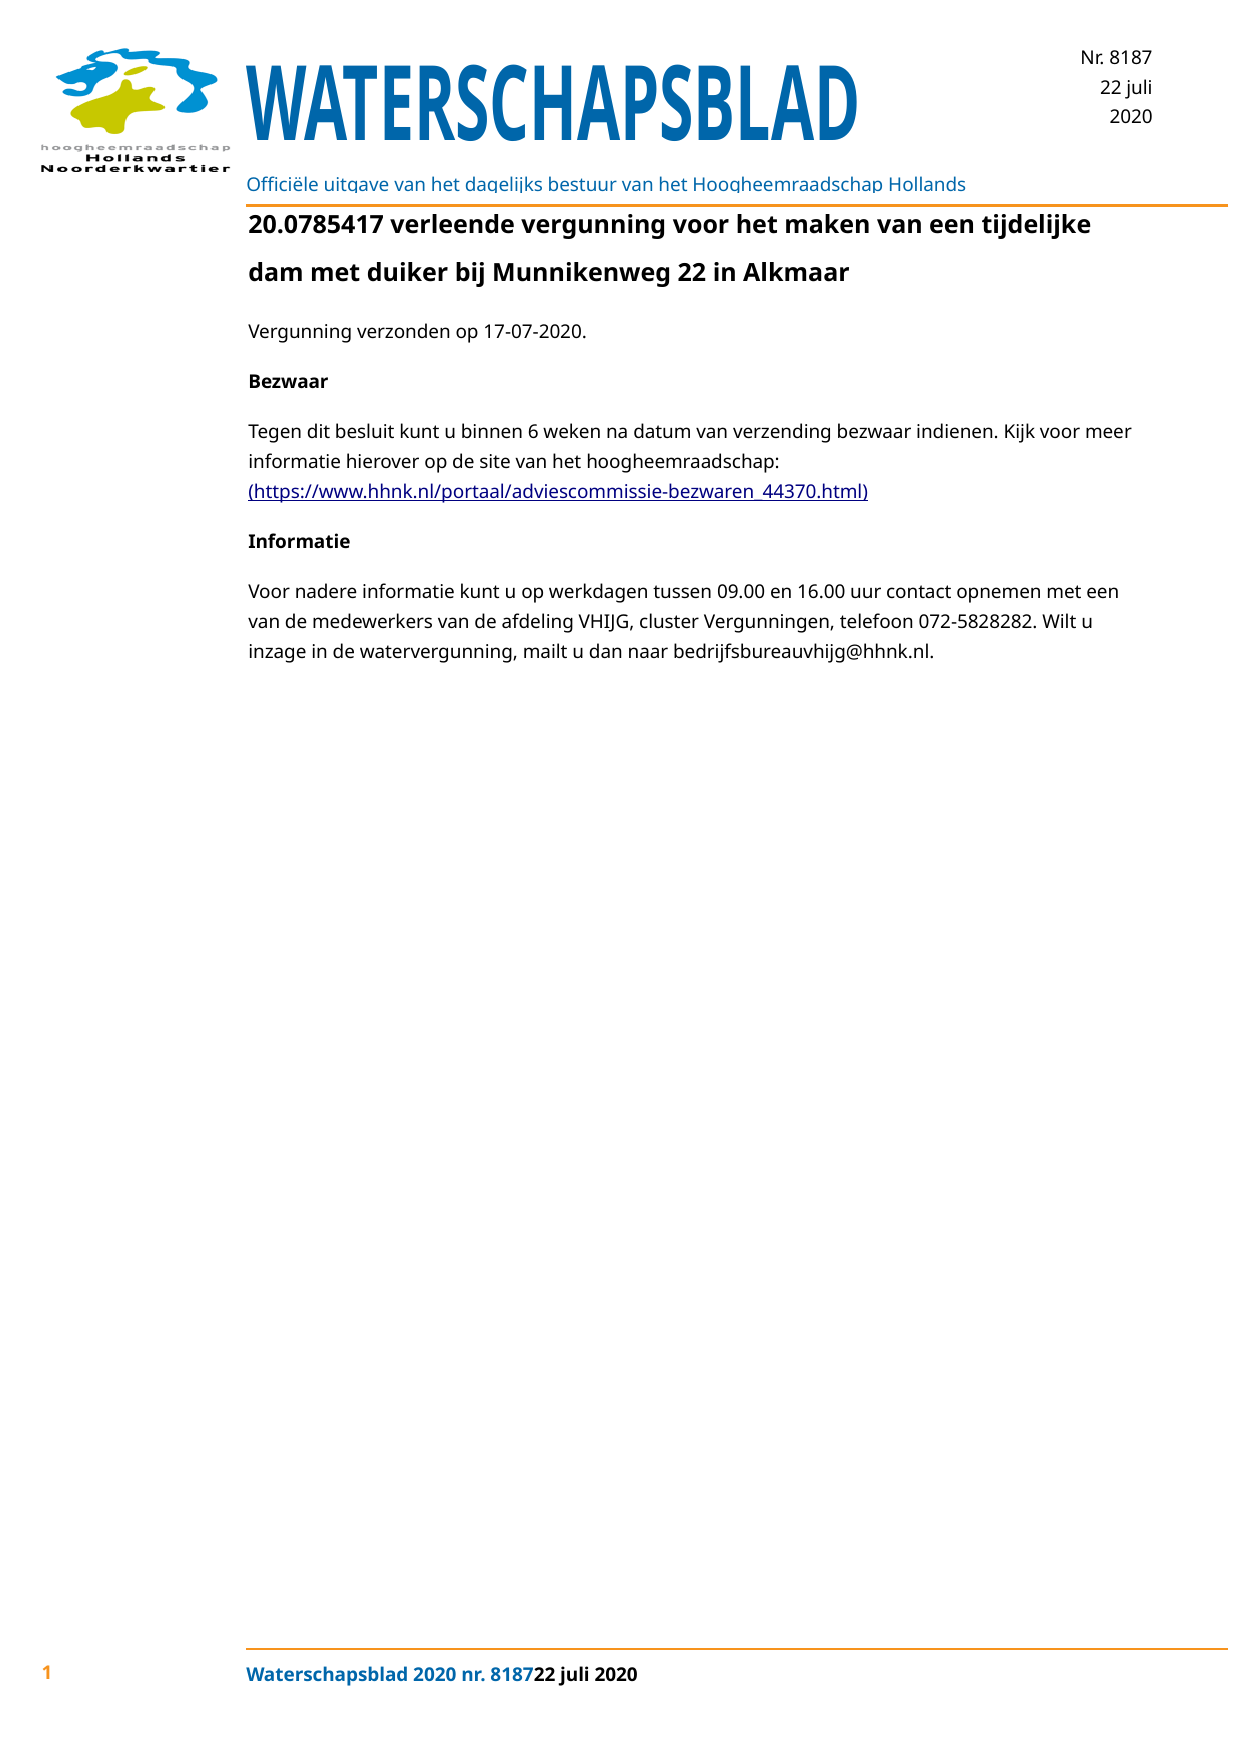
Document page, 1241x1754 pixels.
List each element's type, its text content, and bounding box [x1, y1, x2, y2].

text Informatie [248, 528, 1152, 554]
text Voor nadere informatie kunt u op werkdagen tussen 09.00 en 16.00 uur contact opnemen met een van de medewerkers van de afdeling VHIJG, cluster Vergunningen, telefoon 072-5828282. Wilt u inzage in de watervergunning, mailt u dan naar bedrijfsbureauvhijg@hhnk.nl. [248, 579, 1152, 664]
text 20.0785417 verleende vergunning voor het maken van een tijdelijke dam met duiker bij Munnikenweg 22 in Alkmaar [248, 207, 1152, 288]
picture [41, 47, 231, 172]
text Tegen dit besluit kunt u binnen 6 weken na datum van verzending bezwaar indienen. Kijk voor meer informatie hierover op de site van het hoogheemraadschap: (https://www.hhnk.nl/portaal/adviescommissie-bezwaren_44370.html) [248, 419, 1152, 504]
text Vergunning verzonden op 17-07-2020. [248, 318, 1152, 344]
text Bezwaar [248, 368, 1152, 394]
